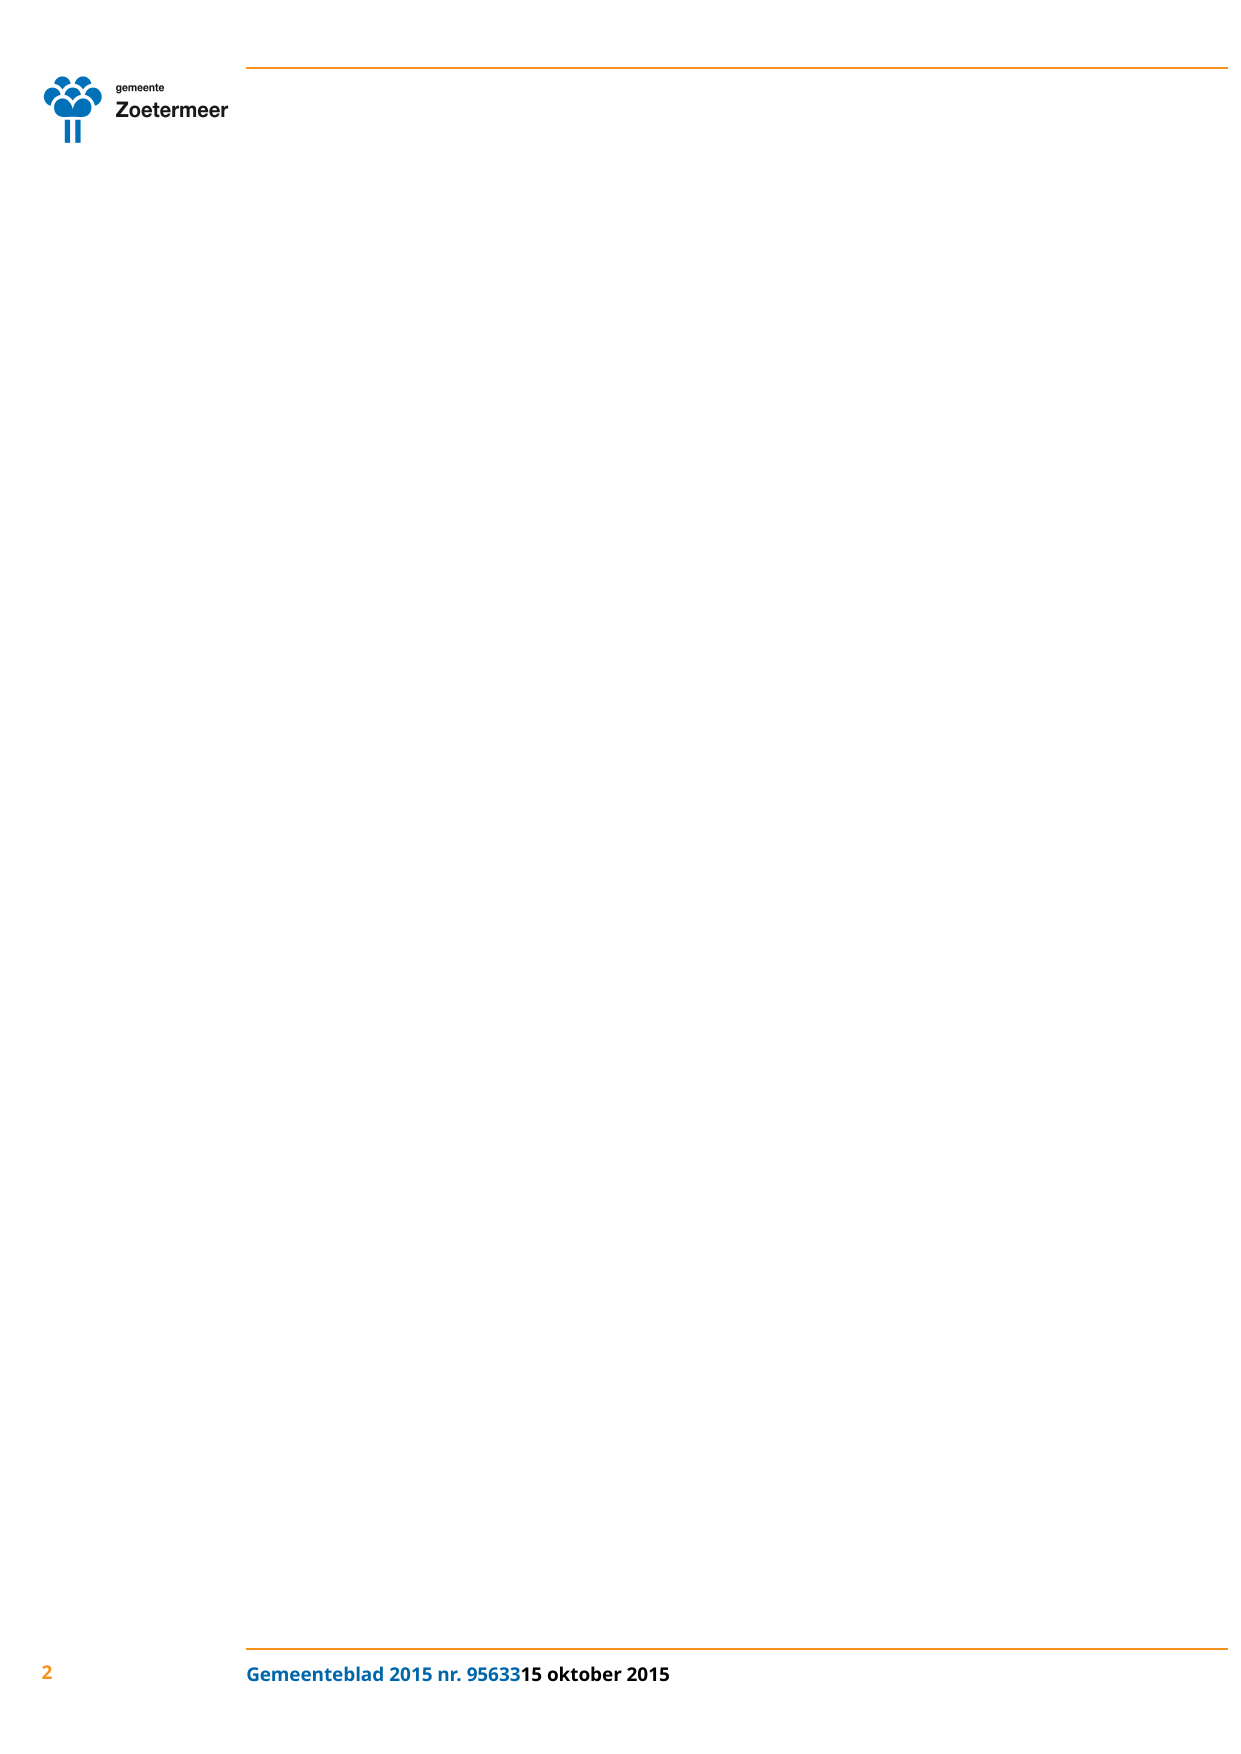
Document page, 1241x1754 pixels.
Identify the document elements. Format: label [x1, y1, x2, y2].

picture [41, 47, 231, 172]
